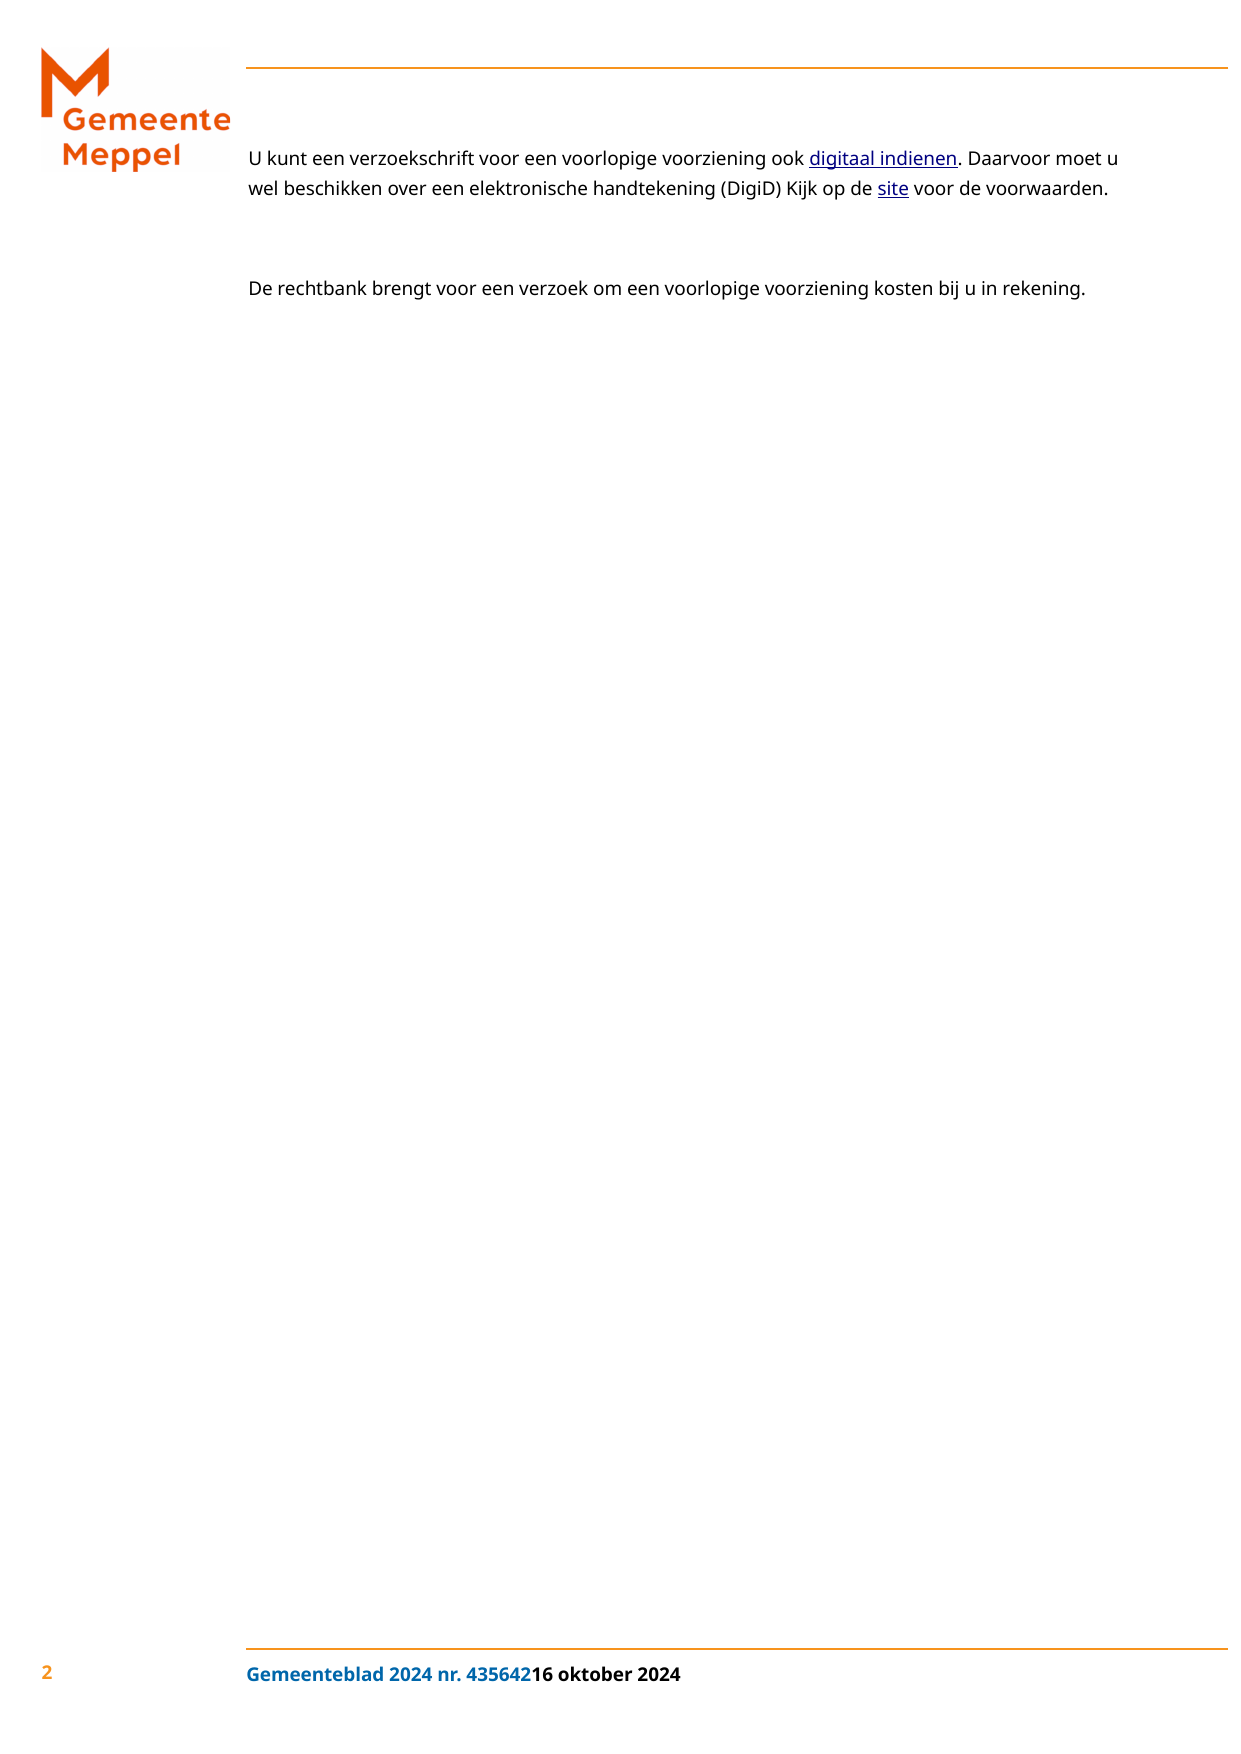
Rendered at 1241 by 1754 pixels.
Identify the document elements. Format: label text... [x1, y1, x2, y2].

picture [41, 47, 231, 172]
text U kunt een verzoekschrift voor een voorlopige voorziening ook digitaal indienen. Daarvoor moet u wel beschikken over een elektronische handtekening (DigiD) Kijk op de site voor de voorwaarden. [248, 145, 1152, 201]
text De rechtbank brengt voor een verzoek om een voorlopige voorziening kosten bij u in rekening. [248, 276, 1152, 301]
